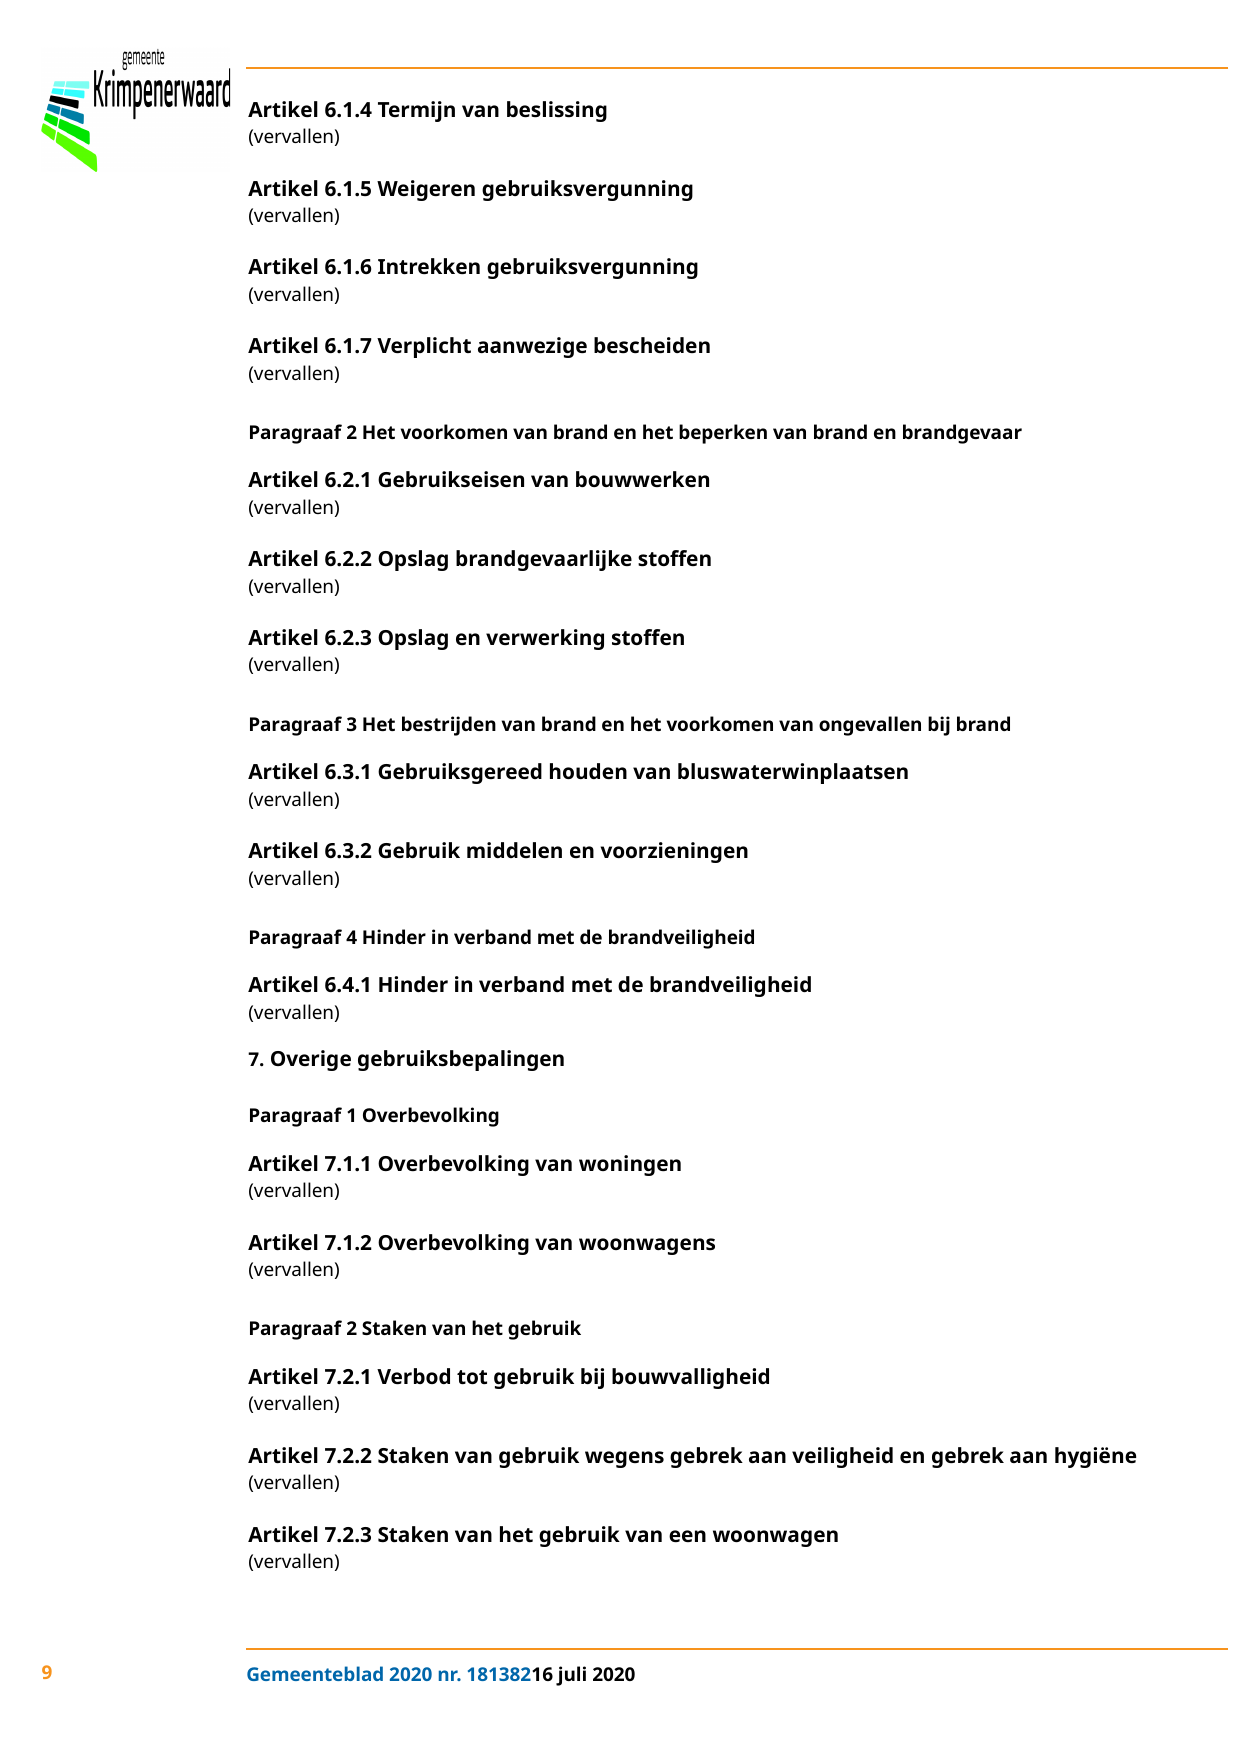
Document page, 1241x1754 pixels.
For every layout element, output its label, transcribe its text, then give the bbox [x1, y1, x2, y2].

text Artikel 6.1.4 Termijn van beslissing [248, 95, 1152, 123]
text Artikel 7.2.2 Staken van gebruik wegens gebrek aan veiligheid en gebrek aan hygiëne [248, 1441, 1152, 1469]
text Artikel 6.1.7 Verplicht aanwezige bescheiden [248, 331, 1152, 360]
text Artikel 6.2.2 Opslag brandgevaarlijke stoffen [248, 544, 1152, 573]
text Artikel 7.2.1 Verbod tot gebruik bij bouwvalligheid [248, 1362, 1152, 1391]
text 7. Overige gebruiksbepalingen [248, 1044, 1152, 1073]
text (vervallen) [248, 1548, 1152, 1574]
text Artikel 7.1.2 Overbevolking van woonwagens [248, 1228, 1152, 1256]
text Artikel 6.1.5 Weigeren gebruiksvergunning [248, 174, 1152, 202]
text Artikel 6.2.1 Gebruikseisen van bouwwerken [248, 466, 1152, 494]
text (vervallen) [248, 123, 1152, 149]
text (vervallen) [248, 865, 1152, 890]
text Paragraaf 2 Staken van het gebruik [248, 1316, 1152, 1341]
text (vervallen) [248, 281, 1152, 307]
text (vervallen) [248, 1469, 1152, 1495]
text Artikel 6.3.2 Gebruik middelen en voorzieningen [248, 836, 1152, 865]
text Paragraaf 2 Het voorkomen van brand en het beperken van brand en brandgevaar [248, 419, 1152, 445]
text Artikel 6.2.3 Opslag en verwerking stoffen [248, 623, 1152, 652]
picture [41, 47, 231, 172]
text Artikel 6.1.6 Intrekken gebruiksvergunning [248, 252, 1152, 281]
text (vervallen) [248, 202, 1152, 228]
text (vervallen) [248, 360, 1152, 386]
text Paragraaf 3 Het bestrijden van brand en het voorkomen van ongevallen bij brand [248, 711, 1152, 737]
text Artikel 6.4.1 Hinder in verband met de brandveiligheid [248, 970, 1152, 999]
text Artikel 7.1.1 Overbevolking van woningen [248, 1149, 1152, 1177]
text Paragraaf 4 Hinder in verband met de brandveiligheid [248, 924, 1152, 949]
text (vervallen) [248, 999, 1152, 1024]
text (vervallen) [248, 786, 1152, 812]
text (vervallen) [248, 1256, 1152, 1282]
text (vervallen) [248, 1391, 1152, 1416]
text (vervallen) [248, 1177, 1152, 1203]
text (vervallen) [248, 573, 1152, 598]
text (vervallen) [248, 494, 1152, 520]
text Artikel 7.2.3 Staken van het gebruik van een woonwagen [248, 1520, 1152, 1548]
text (vervallen) [248, 652, 1152, 677]
text Artikel 6.3.1 Gebruiksgereed houden van bluswaterwinplaatsen [248, 757, 1152, 786]
text Paragraaf 1 Overbevolking [248, 1102, 1152, 1128]
